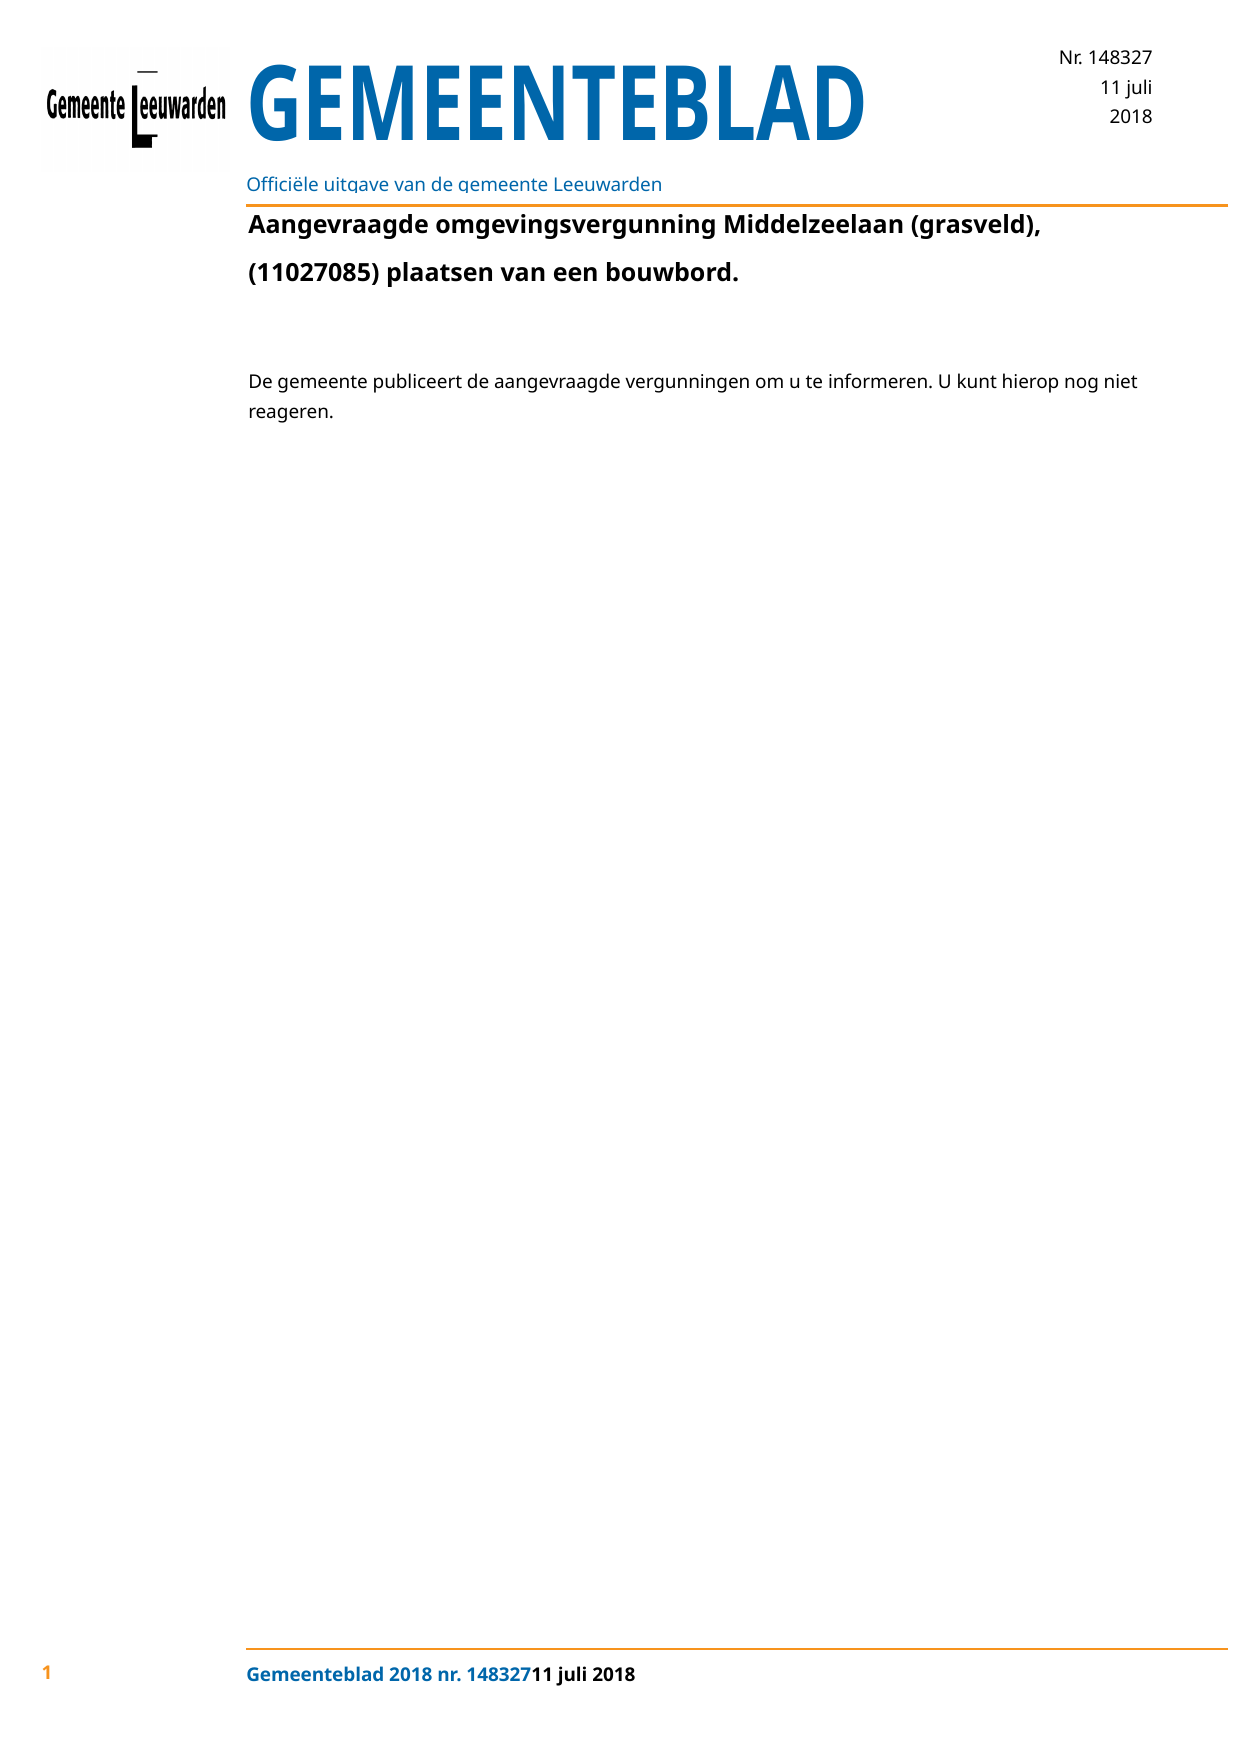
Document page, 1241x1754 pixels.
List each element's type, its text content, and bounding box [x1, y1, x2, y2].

text Aangevraagde omgevingsvergunning Middelzeelaan (grasveld), (11027085) plaatsen van een bouwbord. [248, 207, 1152, 288]
picture [41, 47, 231, 172]
text De gemeente publiceert de aangevraagde vergunningen om u te informeren. U kunt hierop nog niet reageren. [248, 368, 1152, 424]
